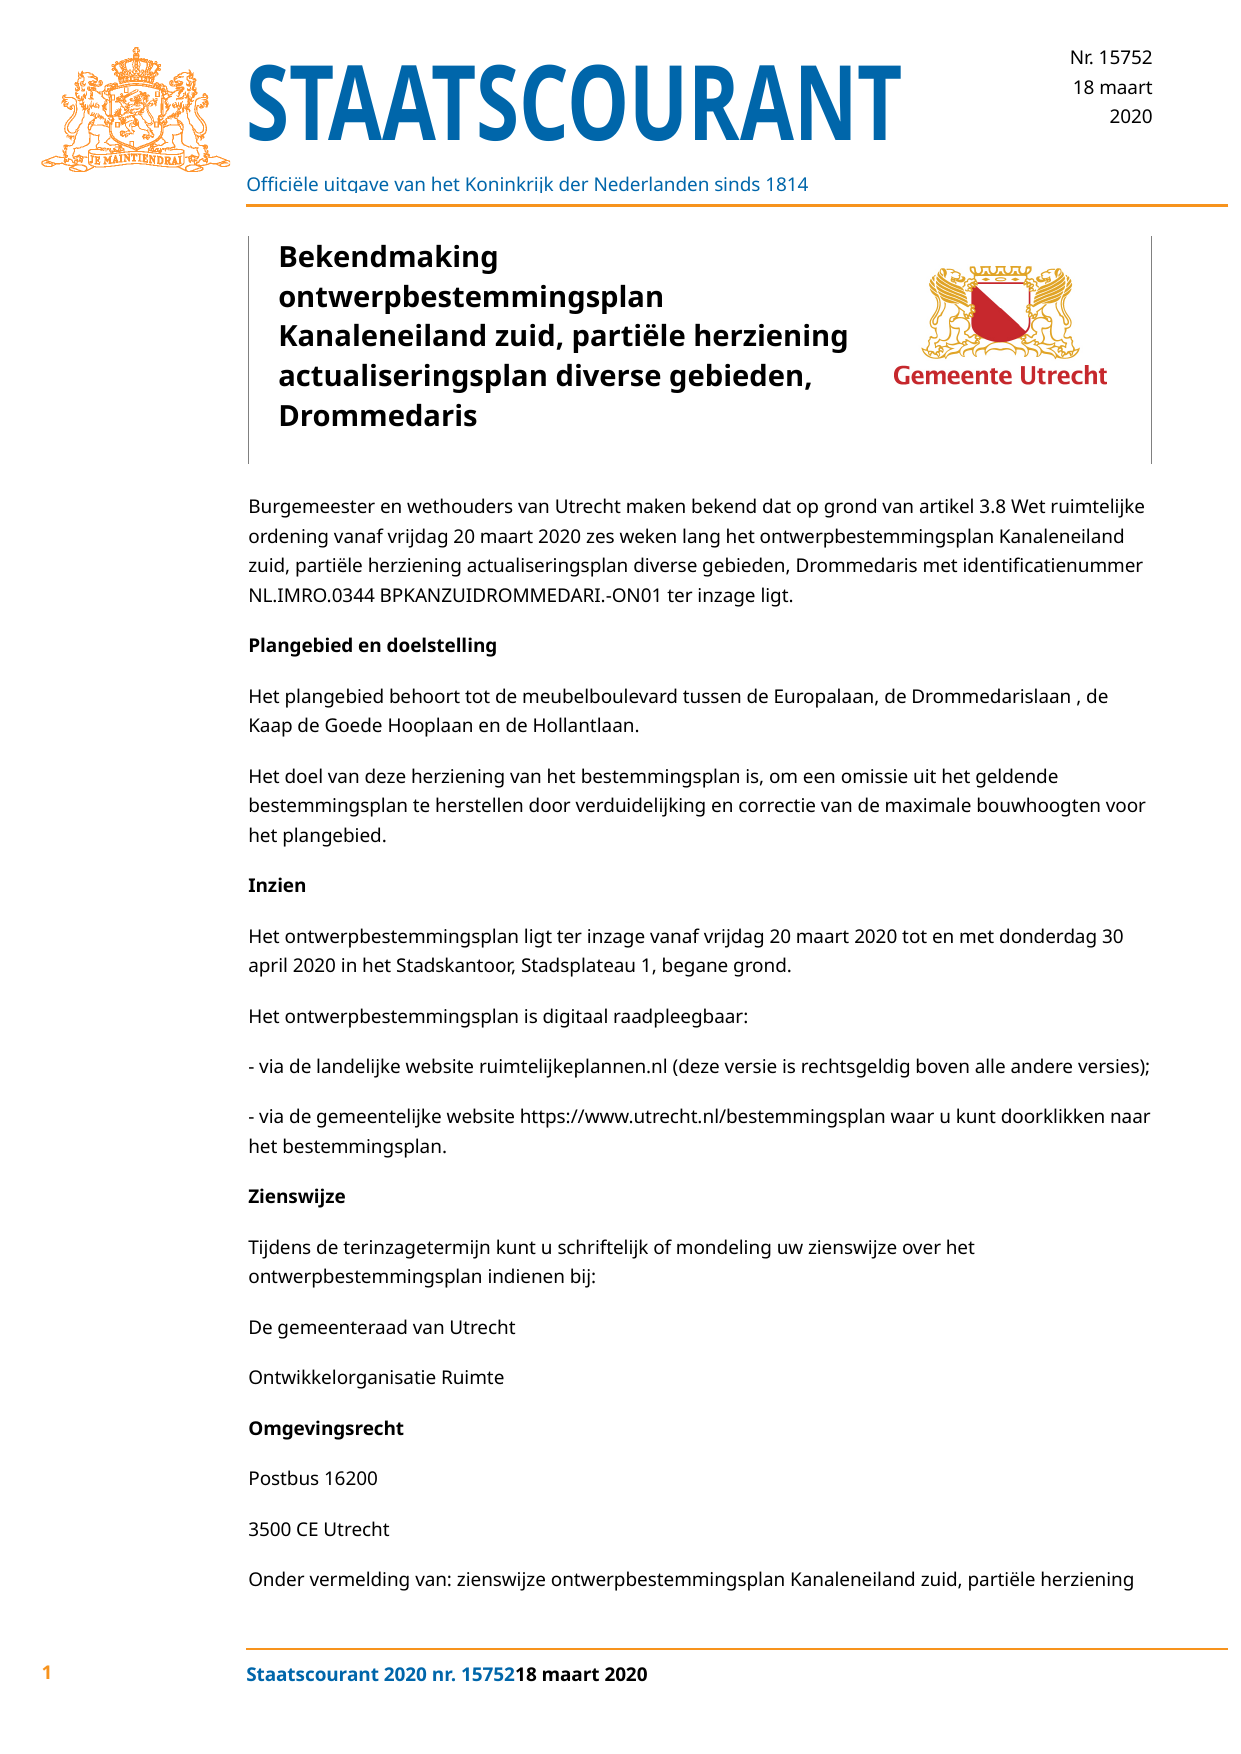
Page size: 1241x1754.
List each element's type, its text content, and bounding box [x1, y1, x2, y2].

text Het doel van deze herziening van het bestemmingsplan is, om een omissie uit het geldende bestemmingsplan te herstellen door verduidelijking en correctie van de maximale bouwhoogten voor het plangebied. [248, 763, 1152, 848]
table_header [850, 236, 882, 413]
text Ontwikkelorganisatie Ruimte [248, 1364, 1152, 1390]
text Het ontwerpbestemmingsplan is digitaal raadpleegbaar: [248, 1003, 1152, 1029]
text Het plangebied behoort tot de meubelboulevard tussen de Europalaan, de Drommedarislaan , de Kaap de Goede Hooplaan en de Hollantlaan. [248, 683, 1152, 738]
text Het ontwerpbestemmingsplan ligt ter inzage vanaf vrijdag 20 maart 2020 tot en met donderdag 30 april 2020 in het Stadskantoor, Stadsplateau 1, begane grond. [248, 923, 1152, 978]
text - via de gemeentelijke website https://www.utrecht.nl/bestemmingsplan waar u kunt doorklikken naar het bestemmingsplan. [248, 1104, 1152, 1159]
text De gemeenteraad van Utrecht [248, 1314, 1152, 1340]
picture [41, 47, 231, 172]
text Onder vermelding van: zienswijze ontwerpbestemmingsplan Kanaleneiland zuid, partiële herziening [248, 1566, 1152, 1592]
text 3500 CE Utrecht [248, 1516, 1152, 1542]
text Inzien [248, 872, 1152, 898]
picture [882, 236, 1119, 414]
text - via de landelijke website ruimtelijkeplannen.nl (deze versie is rechtsgeldig boven alle andere versies); [248, 1053, 1152, 1079]
text Tijdens de terinzagetermijn kunt u schriftelijk of mondeling uw zienswijze over het ontwerpbestemmingsplan indienen bij: [248, 1234, 1152, 1289]
text Burgemeester en wethouders van Utrecht maken bekend dat op grond van artikel 3.8 Wet ruimtelijke ordening vanaf vrijdag 20 maart 2020 zes weken lang het ontwerpbestemmingsplan Kanaleneiland zuid, partiële herziening actualiseringsplan diverse gebieden, Drommedaris met identificatienummer NL.IMRO.0344 BPKANZUIDROMMEDARI.-ON01 ter inzage ligt. [248, 493, 1152, 608]
table_header [1119, 236, 1151, 413]
text Omgevingsrecht [248, 1415, 1152, 1441]
table_header Bekendmaking ontwerpbestemmingsplan Kanaleneiland zuid, partiële herziening actualiseringsplan diverse gebieden, Drommedaris [249, 236, 850, 464]
text Zienswijze [248, 1184, 1152, 1209]
text Postbus 16200 [248, 1465, 1152, 1491]
text Plangebied en doelstelling [248, 632, 1152, 658]
table_header [850, 414, 1151, 464]
